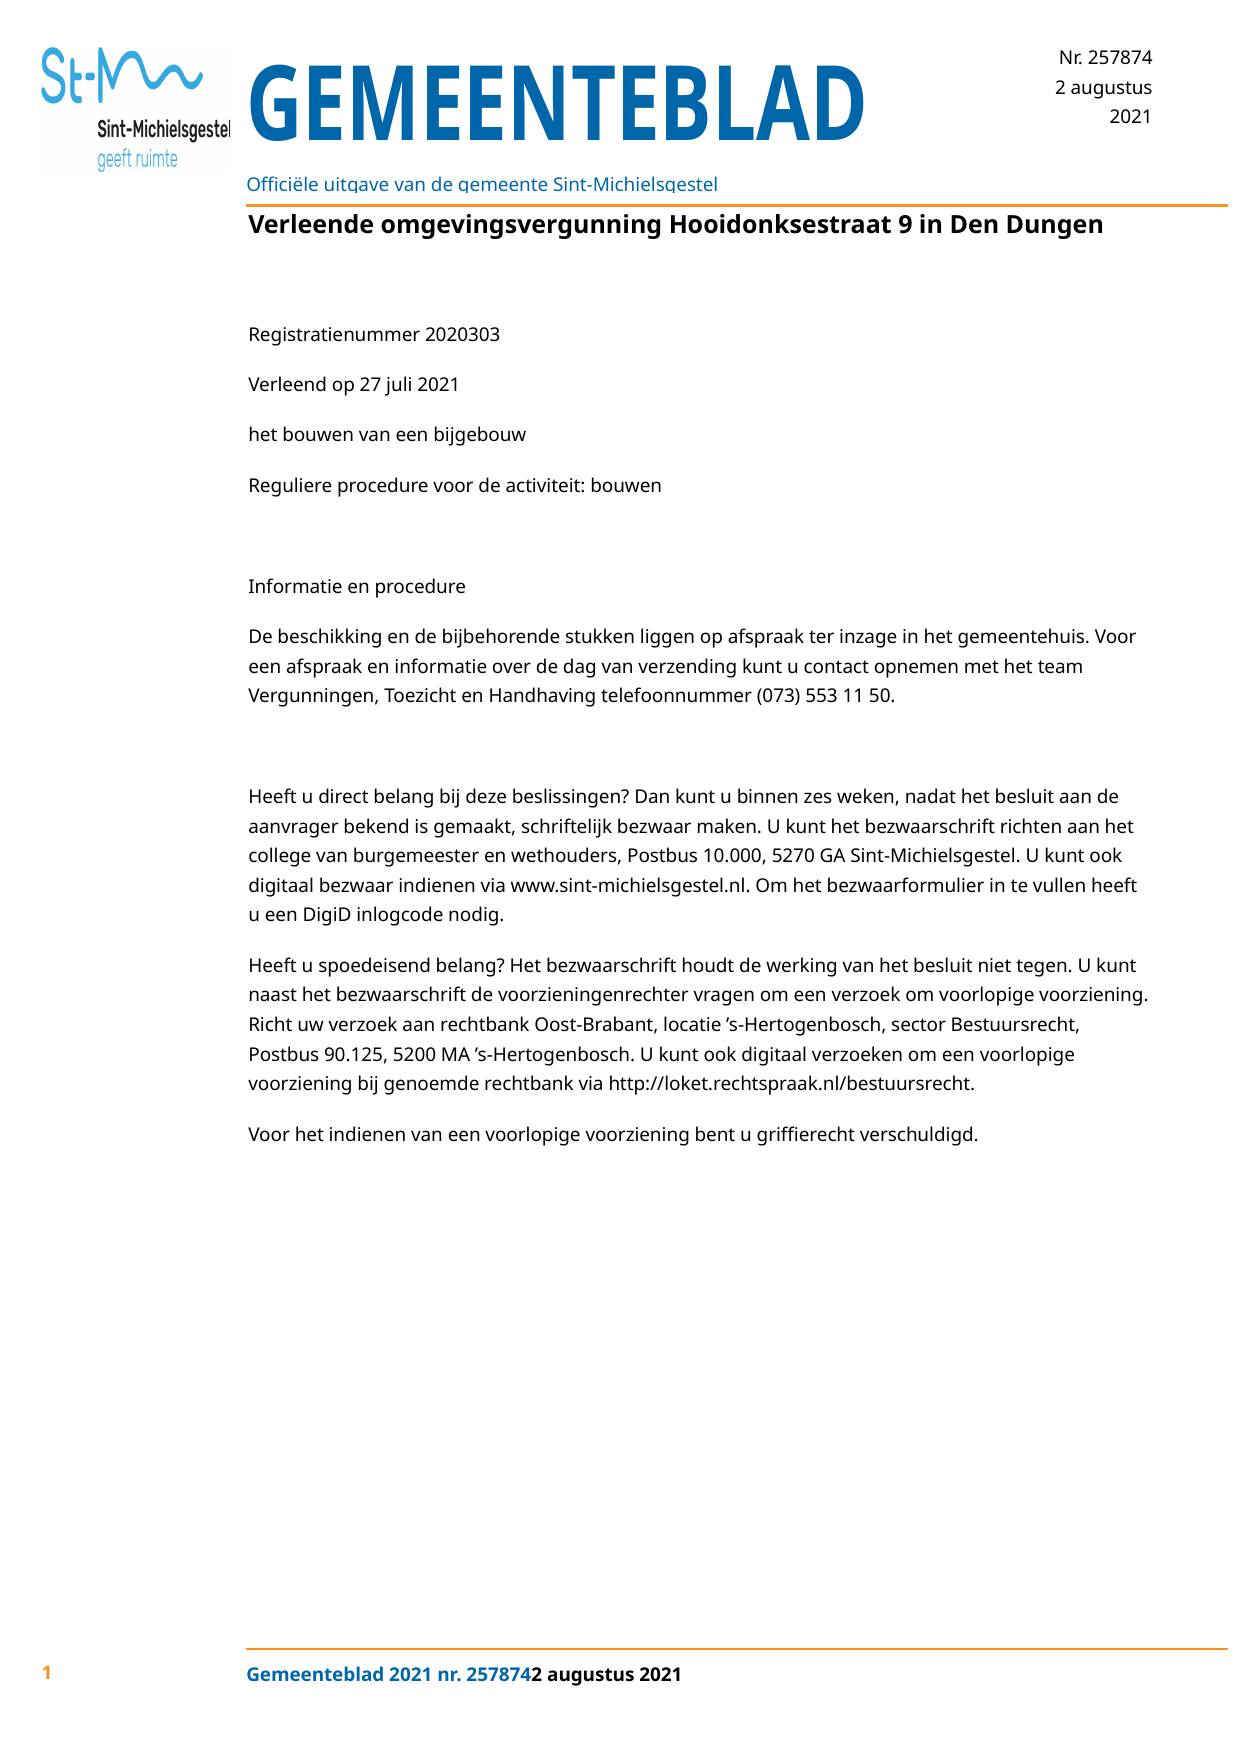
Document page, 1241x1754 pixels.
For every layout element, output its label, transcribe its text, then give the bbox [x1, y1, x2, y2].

text Reguliere procedure voor de activiteit: bouwen [248, 472, 1152, 498]
text De beschikking en de bijbehorende stukken liggen op afspraak ter inzage in het gemeentehuis. Voor een afspraak en informatie over de dag van verzending kunt u contact opnemen met het team Vergunningen, Toezicht en Handhaving telefoonnummer (073) 553 11 50. [248, 623, 1152, 708]
text Informatie en procedure [248, 573, 1152, 598]
text het bouwen van een bijgebouw [248, 422, 1152, 447]
text Verleend op 27 juli 2021 [248, 371, 1152, 397]
text Heeft u direct belang bij deze beslissingen? Dan kunt u binnen zes weken, nadat het besluit aan de aanvrager bekend is gemaakt, schriftelijk bezwaar maken. U kunt het bezwaarschrift richten aan het college van burgemeester en wethouders, Postbus 10.000, 5270 GA Sint-Michielsgestel. U kunt ook digitaal bezwaar indienen via www.sint-michielsgestel.nl. Om het bezwaarformulier in te vullen heeft u een DigiD inlogcode nodig. [248, 783, 1152, 927]
picture [41, 47, 231, 172]
text Heeft u spoedeisend belang? Het bezwaarschrift houdt de werking van het besluit niet tegen. U kunt naast het bezwaarschrift de voorzieningenrechter vragen om een verzoek om voorlopige voorziening. Richt uw verzoek aan rechtbank Oost-Brabant, locatie ’s-Hertogenbosch, sector Bestuursrecht, Postbus 90.125, 5200 MA ’s-Hertogenbosch. U kunt ook digitaal verzoeken om een voorlopige voorziening bij genoemde rechtbank via http://loket.rechtspraak.nl/bestuursrecht. [248, 952, 1152, 1096]
text Registratienummer 2020303 [248, 321, 1152, 346]
text Voor het indienen van een voorlopige voorziening bent u griffierecht verschuldigd. [248, 1121, 1152, 1146]
text Verleende omgevingsvergunning Hooidonksestraat 9 in Den Dungen [248, 207, 1152, 241]
